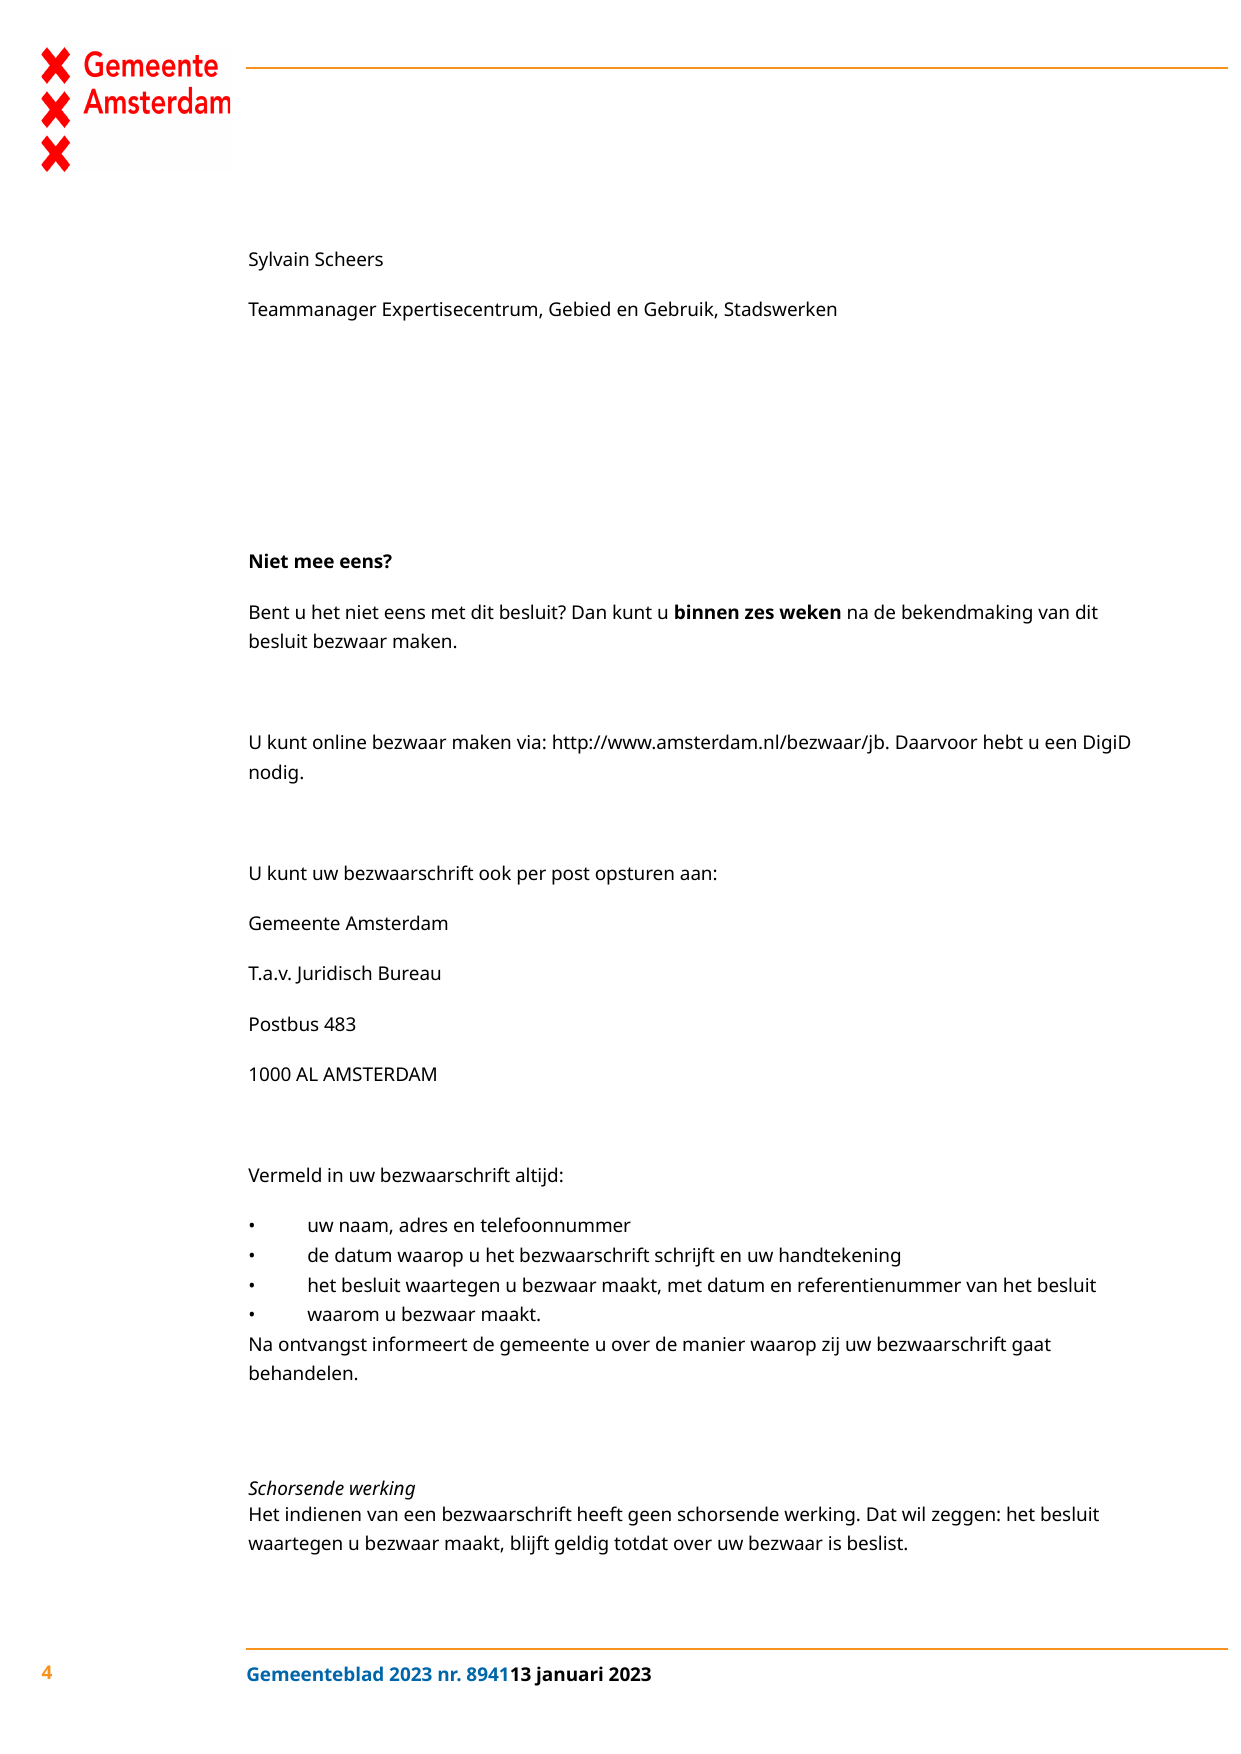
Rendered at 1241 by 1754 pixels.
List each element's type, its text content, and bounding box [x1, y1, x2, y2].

text Sylvain Scheers [248, 246, 1152, 272]
picture [41, 47, 231, 172]
text Het indienen van een bezwaarschrift heeft geen schorsende werking. Dat wil zeggen: het besluit waartegen u bezwaar maakt, blijft geldig totdat over uw bezwaar is beslist. [248, 1501, 1152, 1556]
text 1000 AL AMSTERDAM [248, 1061, 1152, 1087]
list de datum waarop u het bezwaarschrift schrijft en uw handtekening [248, 1242, 1152, 1268]
text U kunt online bezwaar maken via: http://www.amsterdam.nl/bezwaar/jb. Daarvoor hebt u een DigiD nodig. [248, 729, 1152, 785]
text Na ontvangst informeert de gemeente u over de manier waarop zij uw bezwaarschrift gaat behandelen. [248, 1331, 1152, 1386]
text Schorsende werking [248, 1475, 1152, 1501]
list waarom u bezwaar maakt. [248, 1301, 1152, 1327]
list uw naam, adres en telefoonnummer [248, 1213, 1152, 1238]
text Vermeld in uw bezwaarschrift altijd: [248, 1162, 1152, 1188]
list het besluit waartegen u bezwaar maakt, met datum en referentienummer van het besluit [248, 1272, 1152, 1298]
text Teammanager Expertisecentrum, Gebied en Gebruik, Stadswerken [248, 296, 1152, 322]
text U kunt uw bezwaarschrift ook per post opsturen aan: [248, 860, 1152, 886]
text Bent u het niet eens met dit besluit? Dan kunt u binnen zes weken na de bekendmaking van dit besluit bezwaar maken. [248, 599, 1152, 654]
text Postbus 483 [248, 1011, 1152, 1037]
text Niet mee eens? [248, 548, 1152, 574]
text Gemeente Amsterdam [248, 910, 1152, 936]
text T.a.v. Juridisch Bureau [248, 961, 1152, 986]
